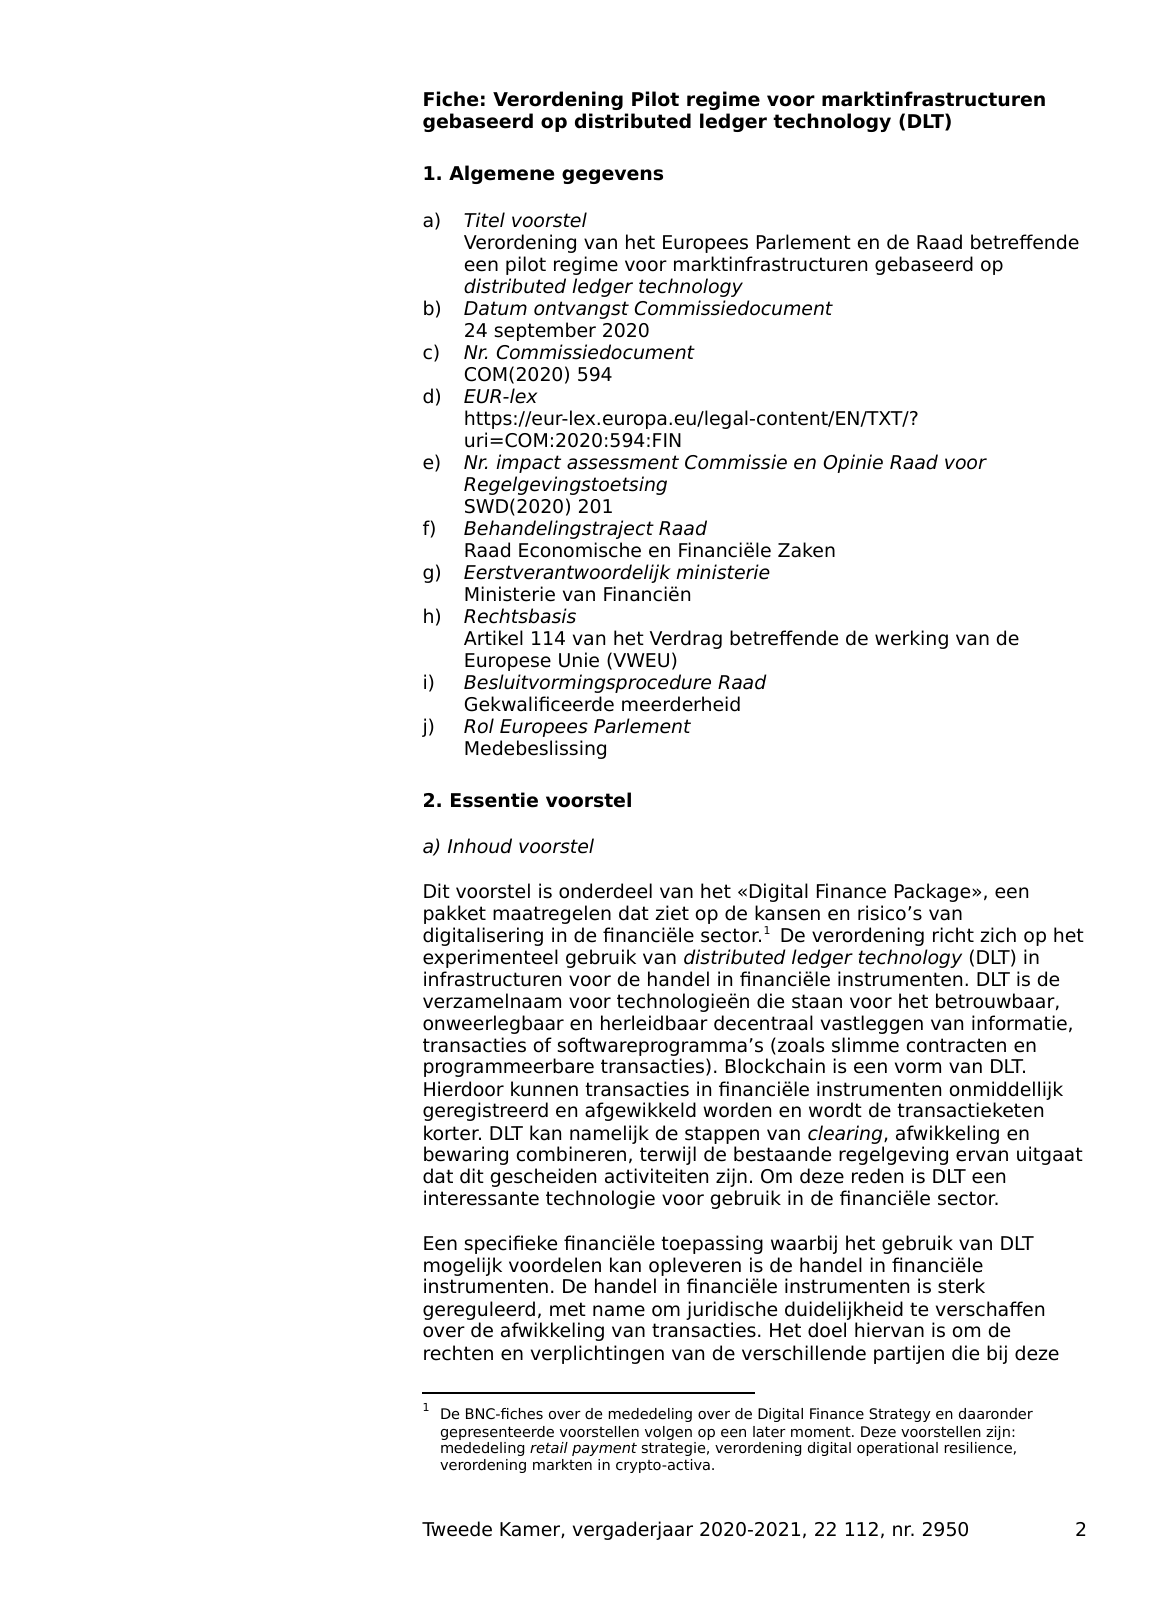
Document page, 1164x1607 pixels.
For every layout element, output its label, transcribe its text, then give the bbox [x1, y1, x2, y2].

text COM(2020) 594 [464, 364, 1087, 386]
text 24 september 2020 [464, 320, 1087, 342]
subtitle 2. Essentie voorstel [422, 789, 1087, 811]
subtitle 1. Algemene gegevens [422, 163, 1087, 185]
text Artikel 114 van het Verdrag betreffende de werking van de Europese Unie (VWEU) [464, 628, 1087, 672]
text Gekwalificeerde meerderheid [464, 693, 1087, 716]
text h) Rechtsbasis [422, 606, 1087, 628]
text i) Besluitvormingsprocedure Raad [422, 672, 1087, 693]
text Een specifieke financiële toepassing waarbij het gebruik van DLT mogelijk voordelen kan opleveren is de handel in financiële instrumenten. De handel in financiële instrumenten is sterk gereguleerd, met name om juridische duidelijkheid te verschaffen over de afwikkeling van transacties. Het doel hiervan is om de rechten en verplichtingen van de verschillende partijen die bij deze [422, 1232, 1087, 1364]
text d) EUR-lex [422, 386, 1087, 408]
text De BNC-fiches over de mededeling over de Digital Finance Strategy en daaronder gepresenteerde voorstellen volgen op een later moment. Deze voorstellen zijn: mededeling retail payment strategie, verordening digital operational resilience, verordening markten in crypto-activa. [422, 1402, 1087, 1474]
text a) Titel voorstel [422, 210, 1087, 232]
text Ministerie van Financiën [464, 584, 1087, 606]
subtitle a) Inhoud voorstel [422, 836, 1087, 858]
text f) Behandelingstraject Raad [422, 518, 1087, 540]
text e) Nr. impact assessment Commissie en Opinie Raad voor Regelgevingstoetsing [422, 452, 1087, 496]
text Verordening van het Europees Parlement en de Raad betreffende een pilot regime voor marktinfrastructuren gebaseerd op distributed ledger technology [464, 232, 1087, 298]
text SWD(2020) 201 [464, 496, 1087, 518]
text Raad Economische en Financiële Zaken [464, 540, 1087, 562]
text Dit voorstel is onderdeel van het «Digital Finance Package», een pakket maatregelen dat ziet op de kansen en risico’s van digitalisering in de financiële sector. De verordening richt zich op het experimenteel gebruik van distributed ledger technology (DLT) in infrastructuren voor de handel in financiële instrumenten. DLT is de verzamelnaam voor technologieën die staan voor het betrouwbaar, onweerlegbaar en herleidbaar decentraal vastleggen van informatie, transacties of softwareprogramma’s (zoals slimme contracten en programmeerbare transacties). Blockchain is een vorm van DLT. Hierdoor kunnen transacties in financiële instrumenten onmiddellijk geregistreerd en afgewikkeld worden en wordt de transactieketen korter. DLT kan namelijk de stappen van clearing, afwikkeling en bewaring combineren, terwijl de bestaande regelgeving ervan uitgaat dat dit gescheiden activiteiten zijn. Om deze reden is DLT een interessante technologie voor gebruik in de financiële sector. [422, 881, 1087, 1210]
subtitle Fiche: Verordening Pilot regime voor marktinfrastructuren gebaseerd op distributed ledger technology (DLT) [422, 89, 1087, 133]
text https://eur-lex.europa.eu/legal-content/EN/TXT/?uri=COM:2020:594:FIN [464, 408, 1087, 452]
text j) Rol Europees Parlement [422, 716, 1087, 737]
text c) Nr. Commissiedocument [422, 342, 1087, 364]
text Medebeslissing [464, 737, 1087, 759]
text g) Eerstverantwoordelijk ministerie [422, 562, 1087, 584]
text b) Datum ontvangst Commissiedocument [422, 298, 1087, 320]
